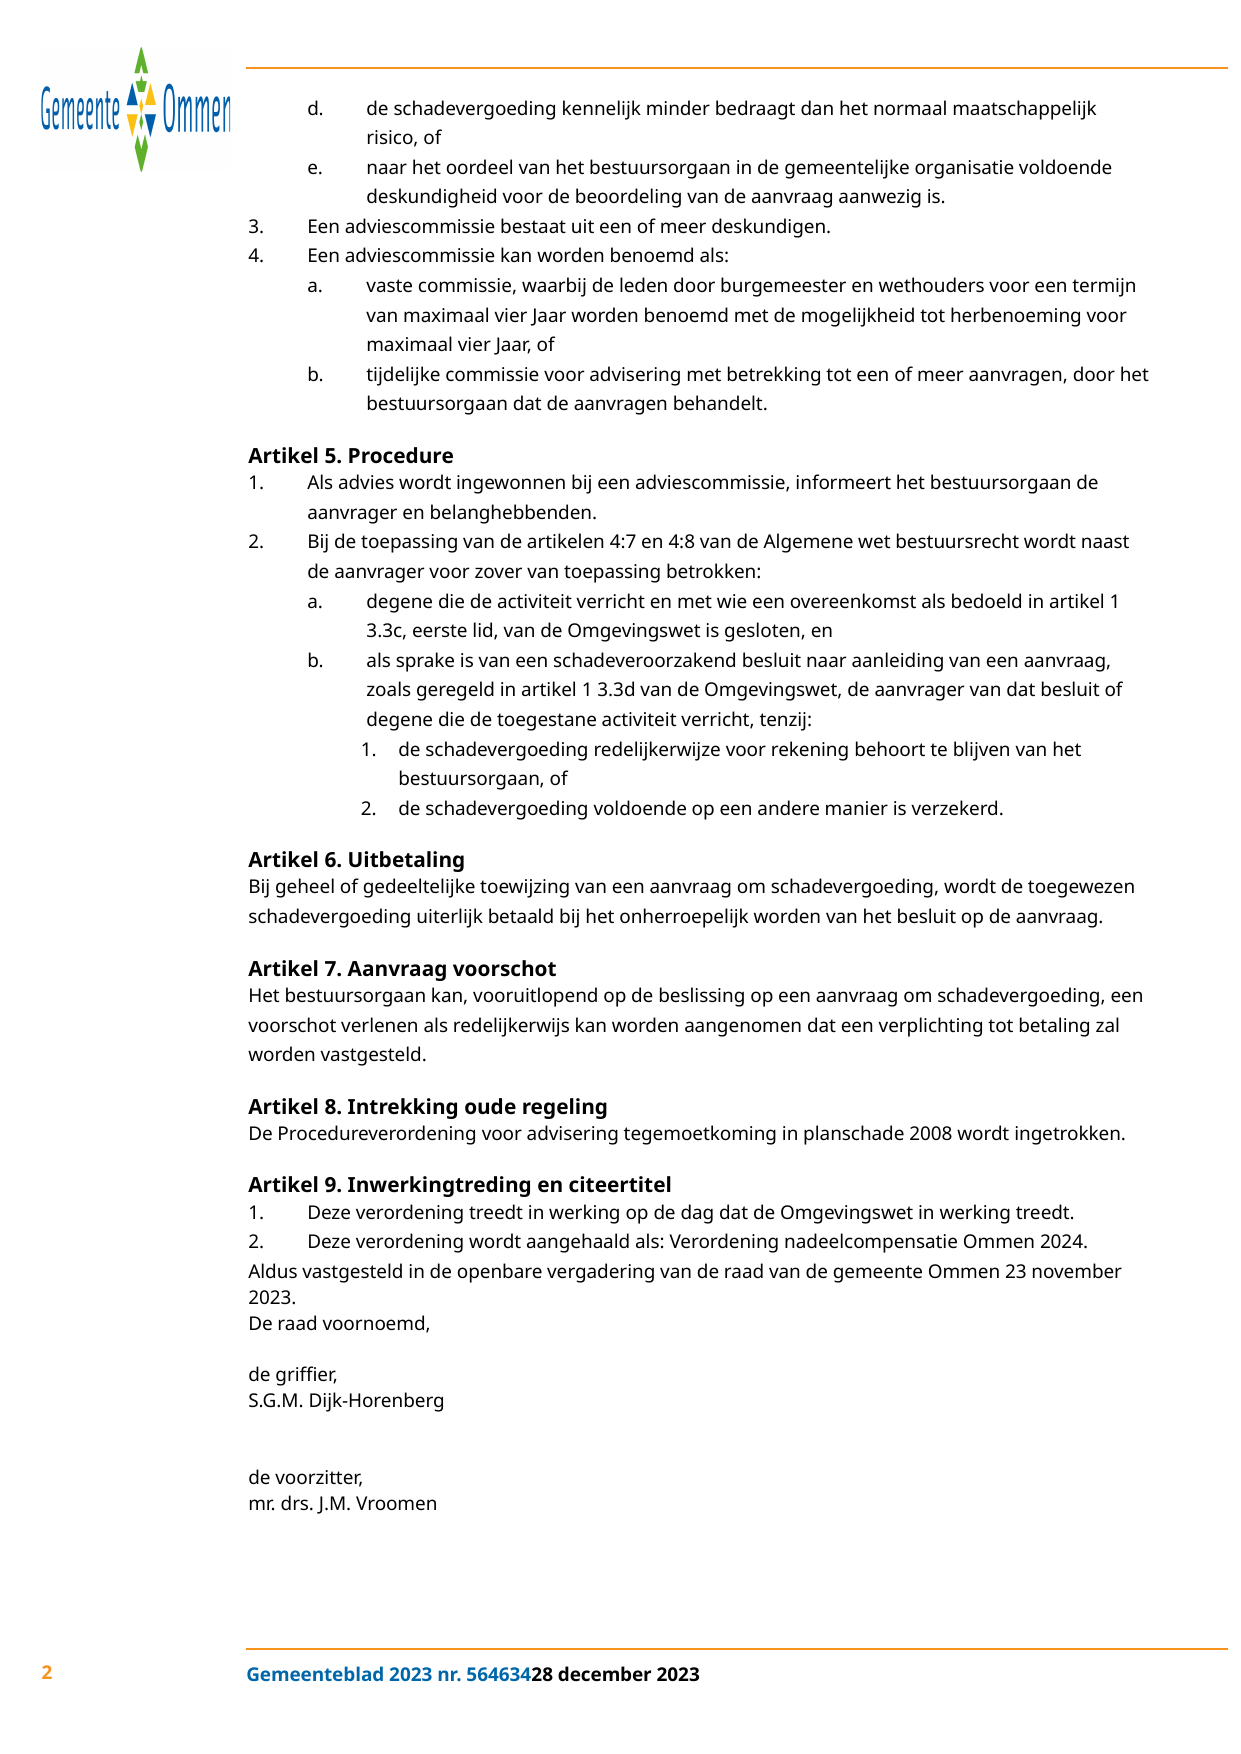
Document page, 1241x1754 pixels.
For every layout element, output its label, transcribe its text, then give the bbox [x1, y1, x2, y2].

text Aldus vastgesteld in de openbare vergadering van de raad van de gemeente Ommen 23 november 2023. [248, 1258, 1152, 1310]
list degene die de activiteit verricht en met wie een overeenkomst als bedoeld in artikel 1 3.3c, eerste lid, van de Omgevingswet is gesloten, en [307, 588, 1152, 643]
text S.G.M. Dijk-Horenberg [248, 1387, 1152, 1413]
text Artikel 5. Procedure [248, 441, 1152, 469]
text de voorzitter, [248, 1464, 1152, 1490]
text Artikel 8. Intrekking oude regeling [248, 1092, 1152, 1120]
text Het bestuursorgaan kan, vooruitlopend op de beslissing op een aanvraag om schadevergoeding, een voorschot verlenen als redelijkerwijs kan worden aangenomen dat een verplichting tot betaling zal worden vastgesteld. [248, 982, 1152, 1067]
list de schadevergoeding kennelijk minder bedraagt dan het normaal maatschappelijk risico, of [307, 95, 1152, 150]
list Deze verordening treedt in werking op de dag dat de Omgevingswet in werking treedt. [248, 1199, 1152, 1225]
text De raad voornoemd, [248, 1310, 1152, 1335]
list de schadevergoeding voldoende op een andere manier is verzekerd. [361, 795, 1152, 821]
text de griffier, [248, 1361, 1152, 1387]
list Als advies wordt ingewonnen bij een adviescommissie, informeert het bestuursorgaan de aanvrager en belanghebbenden. [248, 469, 1152, 525]
list de schadevergoeding redelijkerwijze voor rekening behoort te blijven van het bestuursorgaan, of [361, 736, 1152, 791]
list Bij de toepassing van de artikelen 4:7 en 4:8 van de Algemene wet bestuursrecht wordt naast de aanvrager voor zover van toepassing betrokken: [248, 529, 1152, 584]
text Artikel 6. Uitbetaling [248, 845, 1152, 874]
list als sprake is van een schadeveroorzakend besluit naar aanleiding van een aanvraag, zoals geregeld in artikel 1 3.3d van de Omgevingswet, de aanvrager van dat besluit of degene die de toegestane activiteit verricht, tenzij: [307, 647, 1152, 732]
text mr. drs. J.M. Vroomen [248, 1490, 1152, 1516]
list Een adviescommissie bestaat uit een of meer deskundigen. [248, 213, 1152, 239]
list vaste commissie, waarbij de leden door burgemeester en wethouders voor een termijn van maximaal vier Jaar worden benoemd met de mogelijkheid tot herbenoeming voor maximaal vier Jaar, of [307, 272, 1152, 357]
list Deze verordening wordt aangehaald als: Verordening nadeelcompensatie Ommen 2024. [248, 1229, 1152, 1254]
text Artikel 9. Inwerkingtreding en citeertitel [248, 1171, 1152, 1199]
text Artikel 7. Aanvraag voorschot [248, 954, 1152, 982]
picture [41, 47, 231, 172]
text Bij geheel of gedeeltelijke toewijzing van een aanvraag om schadevergoeding, wordt de toegewezen schadevergoeding uiterlijk betaald bij het onherroepelijk worden van het besluit op de aanvraag. [248, 874, 1152, 929]
list tijdelijke commissie voor advisering met betrekking tot een of meer aanvragen, door het bestuursorgaan dat de aanvragen behandelt. [307, 361, 1152, 416]
list Een adviescommissie kan worden benoemd als: [248, 243, 1152, 268]
list naar het oordeel van het bestuursorgaan in de gemeentelijke organisatie voldoende deskundigheid voor de beoordeling van de aanvraag aanwezig is. [307, 154, 1152, 209]
text De Procedureverordening voor advisering tegemoetkoming in planschade 2008 wordt ingetrokken. [248, 1120, 1152, 1146]
